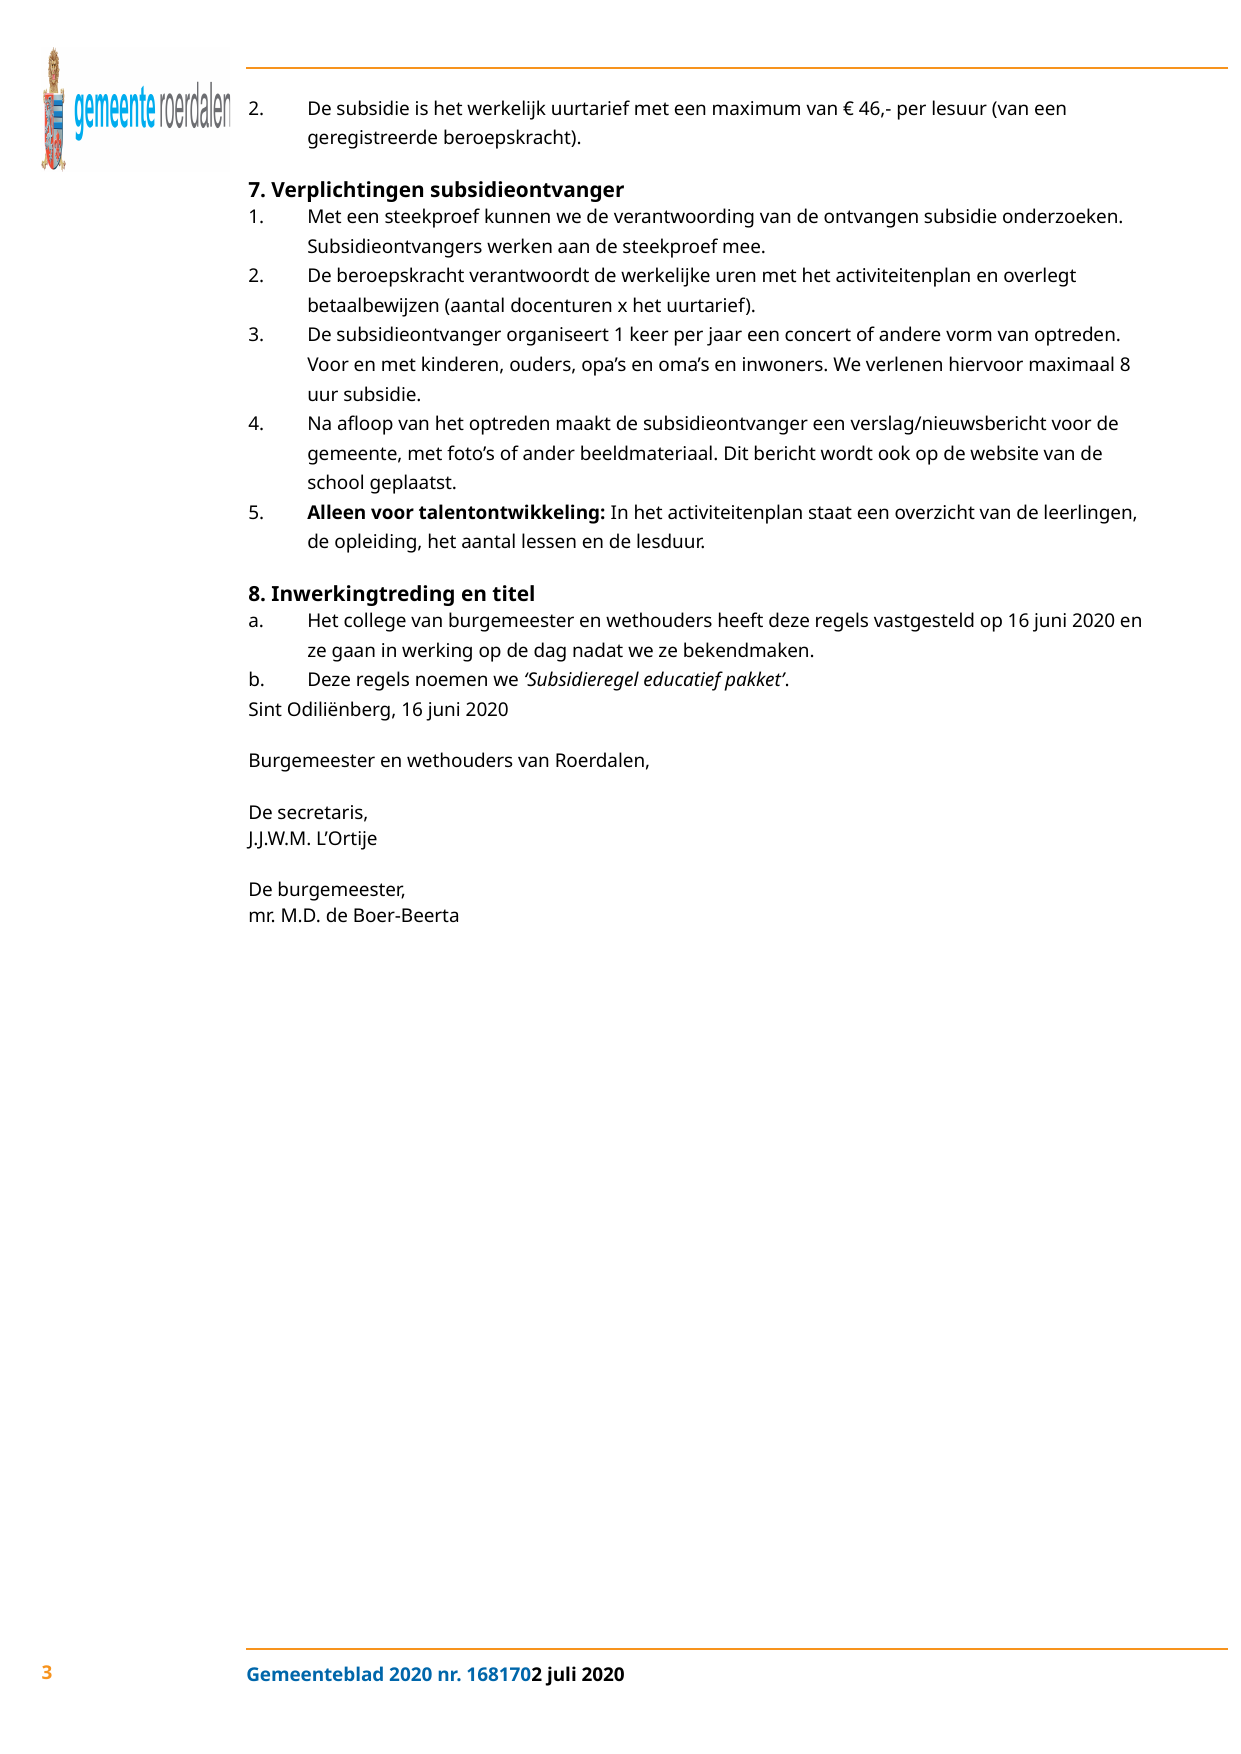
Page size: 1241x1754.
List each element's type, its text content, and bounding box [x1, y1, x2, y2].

text Burgemeester en wethouders van Roerdalen, [248, 748, 1152, 773]
text Sint Odiliënberg, 16 juni 2020 [248, 696, 1152, 722]
text 8. Inwerkingtreding en titel [248, 579, 1152, 607]
list De beroepskracht verantwoordt de werkelijke uren met het activiteitenplan en overlegt betaalbewijzen (aantal docenturen x het uurtarief). [248, 262, 1152, 318]
list Het college van burgemeester en wethouders heeft deze regels vastgesteld op 16 juni 2020 en ze gaan in werking op de dag nadat we ze bekendmaken. [248, 607, 1152, 663]
picture [41, 47, 231, 172]
text De burgemeester, [248, 876, 1152, 902]
list Met een steekproef kunnen we de verantwoording van de ontvangen subsidie onderzoeken. Subsidieontvangers werken aan de steekproef mee. [248, 203, 1152, 258]
text mr. M.D. de Boer-Beerta [248, 902, 1152, 928]
text J.J.W.M. L’Ortije [248, 825, 1152, 851]
text De secretaris, [248, 799, 1152, 825]
list De subsidieontvanger organiseert 1 keer per jaar een concert of andere vorm van optreden. Voor en met kinderen, ouders, opa’s en oma’s en inwoners. We verlenen hiervoor maximaal 8 uur subsidie. [248, 322, 1152, 406]
list Alleen voor talentontwikkeling: In het activiteitenplan staat een overzicht van de leerlingen, de opleiding, het aantal lessen en de lesduur. [248, 499, 1152, 554]
list De subsidie is het werkelijk uurtarief met een maximum van € 46,- per lesuur (van een geregistreerde beroepskracht). [248, 95, 1152, 150]
text 7. Verplichtingen subsidieontvanger [248, 175, 1152, 203]
list Na afloop van het optreden maakt de subsidieontvanger een verslag/nieuwsbericht voor de gemeente, met foto’s of ander beeldmateriaal. Dit bericht wordt ook op de website van de school geplaatst. [248, 410, 1152, 495]
list Deze regels noemen we ‘Subsidieregel educatief pakket’. [248, 667, 1152, 692]
